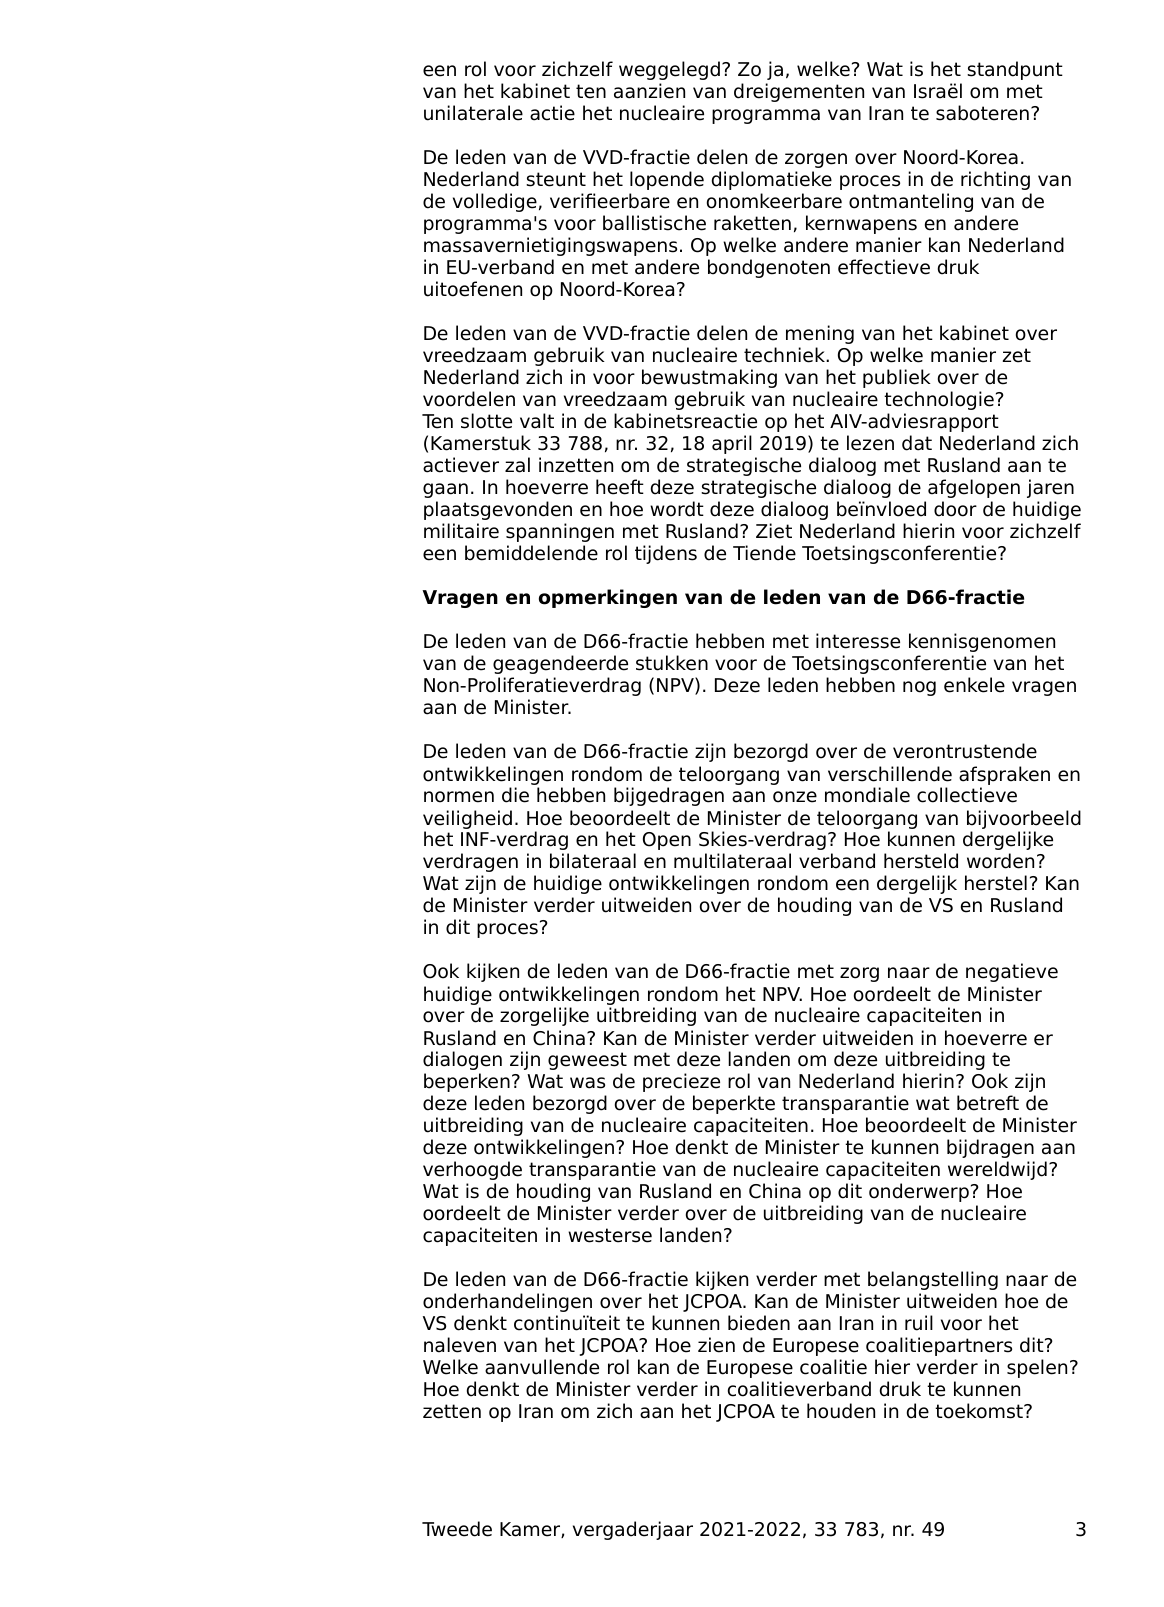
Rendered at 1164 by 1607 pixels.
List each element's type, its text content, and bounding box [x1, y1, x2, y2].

text De leden van de VVD-fractie delen de zorgen over Noord-Korea. Nederland steunt het lopende diplomatieke proces in de richting van de volledige, verifieerbare en onomkeerbare ontmanteling van de programma's voor ballistische raketten, kernwapens en andere massavernietigingswapens. Op welke andere manier kan Nederland in EU-verband en met andere bondgenoten effectieve druk uitoefenen op Noord-Korea? [422, 147, 1087, 301]
subtitle Vragen en opmerkingen van de leden van de D66-fractie [422, 587, 1087, 609]
text De leden van de D66-fractie zijn bezorgd over de verontrustende ontwikkelingen rondom de teloorgang van verschillende afspraken en normen die hebben bijgedragen aan onze mondiale collectieve veiligheid. Hoe beoordeelt de Minister de teloorgang van bijvoorbeeld het INF-verdrag en het Open Skies-verdrag? Hoe kunnen dergelijke verdragen in bilateraal en multilateraal verband hersteld worden? Wat zijn de huidige ontwikkelingen rondom een dergelijk herstel? Kan de Minister verder uitweiden over de houding van de VS en Rusland in dit proces? [422, 741, 1087, 939]
text De leden van de D66-fractie hebben met interesse kennisgenomen van de geagendeerde stukken voor de Toetsingsconferentie van het Non-Proliferatieverdrag (NPV). Deze leden hebben nog enkele vragen aan de Minister. [422, 631, 1087, 719]
text Ook kijken de leden van de D66-fractie met zorg naar de negatieve huidige ontwikkelingen rondom het NPV. Hoe oordeelt de Minister over de zorgelijke uitbreiding van de nucleaire capaciteiten in Rusland en China? Kan de Minister verder uitweiden in hoeverre er dialogen zijn geweest met deze landen om deze uitbreiding te beperken? Wat was de precieze rol van Nederland hierin? Ook zijn deze leden bezorgd over de beperkte transparantie wat betreft de uitbreiding van de nucleaire capaciteiten. Hoe beoordeelt de Minister deze ontwikkelingen? Hoe denkt de Minister te kunnen bijdragen aan verhoogde transparantie van de nucleaire capaciteiten wereldwijd? Wat is de houding van Rusland en China op dit onderwerp? Hoe oordeelt de Minister verder over de uitbreiding van de nucleaire capaciteiten in westerse landen? [422, 961, 1087, 1247]
text De leden van de D66-fractie kijken verder met belangstelling naar de onderhandelingen over het JCPOA. Kan de Minister uitweiden hoe de VS denkt continuïteit te kunnen bieden aan Iran in ruil voor het naleven van het JCPOA? Hoe zien de Europese coalitiepartners dit? Welke aanvullende rol kan de Europese coalitie hier verder in spelen? Hoe denkt de Minister verder in coalitieverband druk te kunnen zetten op Iran om zich aan het JCPOA te houden in de toekomst? [422, 1269, 1087, 1423]
text Ten slotte valt in de kabinetsreactie op het AIV-adviesrapport (Kamerstuk 33 788, nr. 32, 18 april 2019) te lezen dat Nederland zich actiever zal inzetten om de strategische dialoog met Rusland aan te gaan. In hoeverre heeft deze strategische dialoog de afgelopen jaren plaatsgevonden en hoe wordt deze dialoog beïnvloed door de huidige militaire spanningen met Rusland? Ziet Nederland hierin voor zichzelf een bemiddelende rol tijdens de Tiende Toetsingsconferentie? [422, 411, 1087, 565]
text een rol voor zichzelf weggelegd? Zo ja, welke? Wat is het standpunt van het kabinet ten aanzien van dreigementen van Israël om met unilaterale actie het nucleaire programma van Iran te saboteren? [422, 59, 1087, 125]
text De leden van de VVD-fractie delen de mening van het kabinet over vreedzaam gebruik van nucleaire techniek. Op welke manier zet Nederland zich in voor bewustmaking van het publiek over de voordelen van vreedzaam gebruik van nucleaire technologie? [422, 323, 1087, 411]
